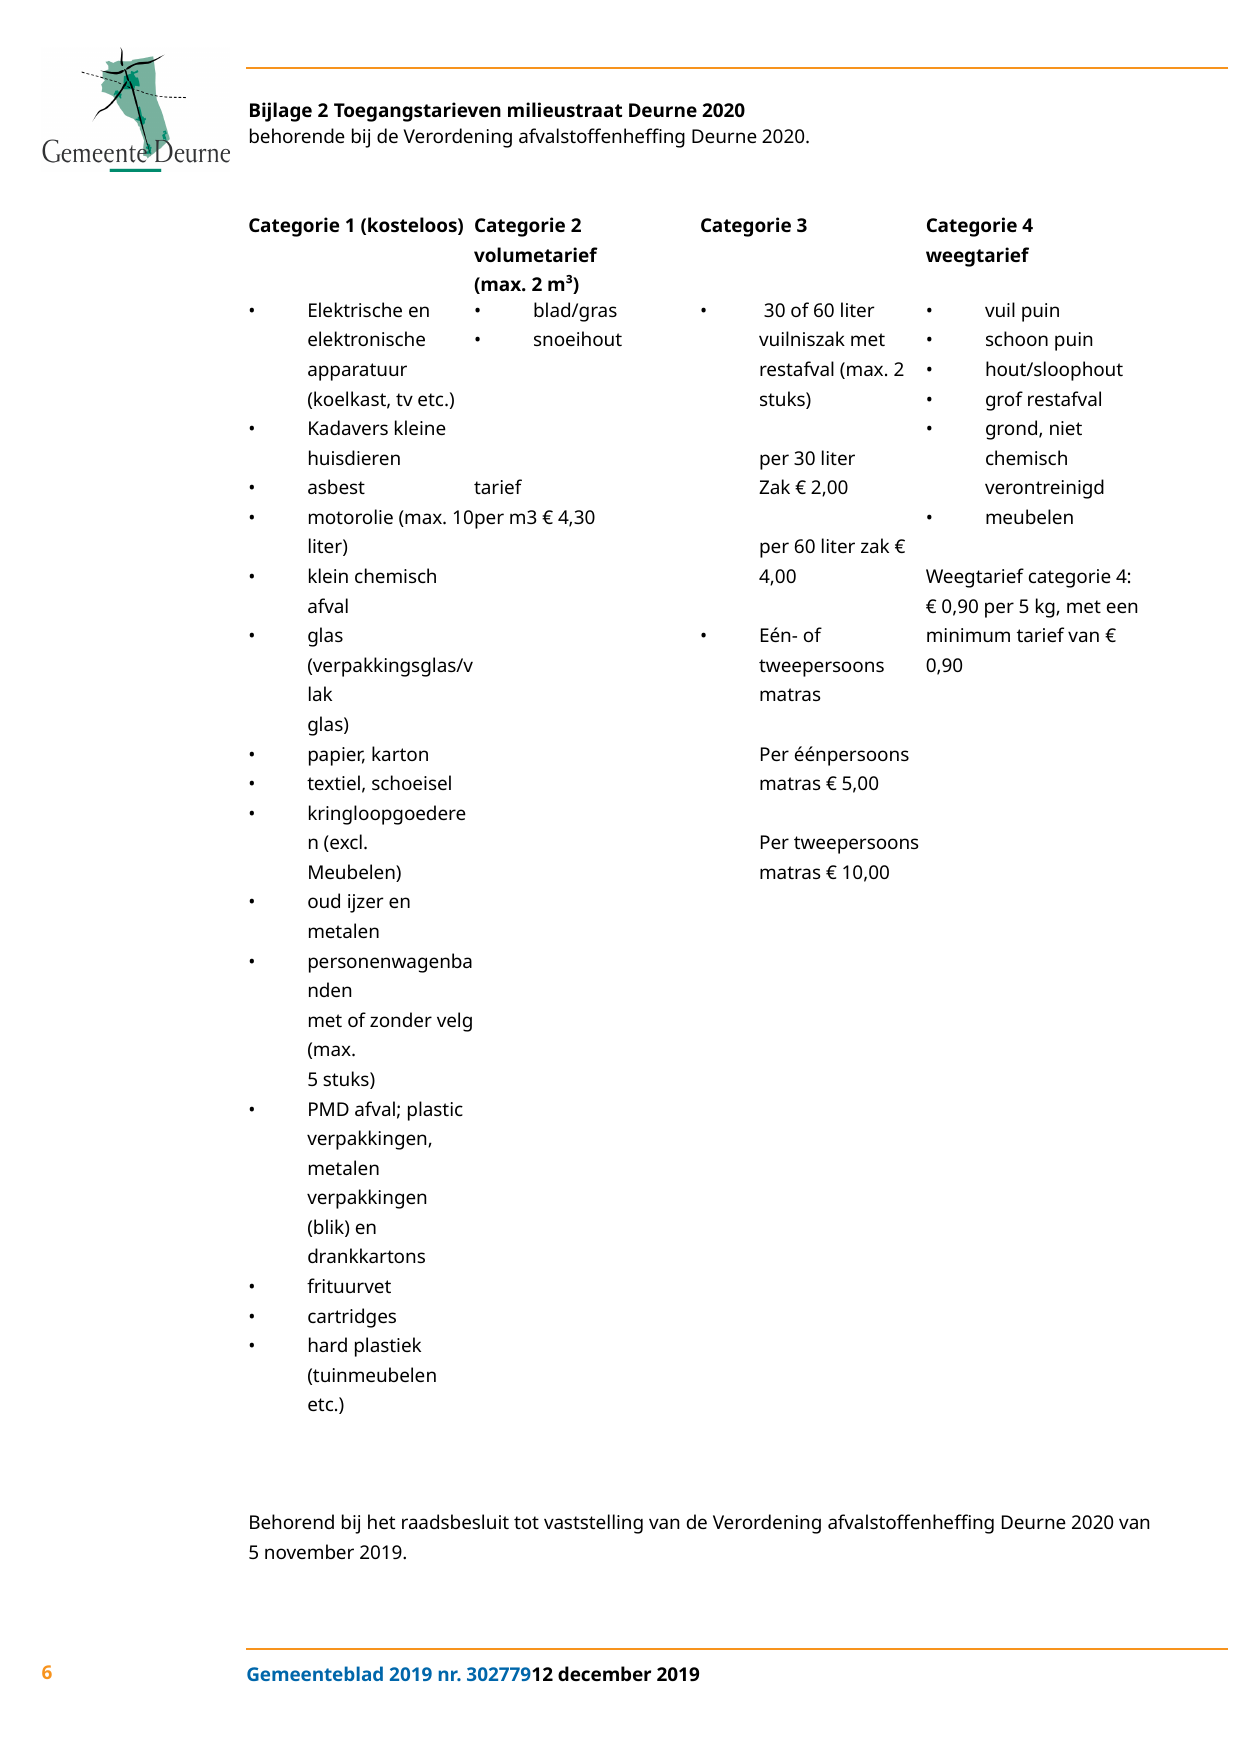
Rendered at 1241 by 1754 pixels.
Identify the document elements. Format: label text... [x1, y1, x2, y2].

table_cell 30 of 60 liter vuilniszak met restafval (max. 2 stuks) per 30 liter Zak € 2,00 per 60 liter zak € 4,00 Eén- of tweepersoons matras Per éénpersoons matras € 5,00 Per tweepersoons matras € 10,00 [700, 297, 926, 1477]
table_cell vuil puin schoon puin hout/sloophout grof restafval grond, niet chemisch verontreinigd meubelen Weegtarief categorie 4: € 0,90 per 5 kg, met een minimum tarief van € 0,90 [926, 297, 1152, 1477]
picture [41, 47, 231, 172]
table_header Categorie 3 [700, 212, 926, 297]
text Behorend bij het raadsbesluit tot vaststelling van de Verordening afvalstoffenheffing Deurne 2020 van 5 november 2019. [248, 1509, 1152, 1565]
text Bijlage 2 Toegangstarieven milieustraat Deurne 2020 [248, 95, 1152, 123]
table_header Categorie 1 (kosteloos) [248, 212, 474, 297]
table_cell Elektrische en elektronische apparatuur (koelkast, tv etc.) Kadavers kleine huisdieren asbest motorolie (max. 10 liter) klein chemisch afval glas (verpakkingsglas/vlak glas) papier, karton textiel, schoeisel kringloopgoederen (excl. Meubelen) oud ijzer en metalen personenwagenbanden met of zonder velg (max. 5 stuks) PMD afval; plastic verpakkingen, metalen verpakkingen (blik) en drankkartons frituurvet cartridges hard plastiek (tuinmeubelen etc.) [248, 297, 474, 1477]
table_header Categorie 2 volumetarief (max. 2 m³) [474, 212, 700, 297]
text behorende bij de Verordening afvalstoffenheffing Deurne 2020. [248, 123, 1152, 149]
table_cell blad/gras snoeihout tarief per m3 € 4,30 [474, 297, 700, 1477]
table_header Categorie 4 weegtarief [926, 212, 1152, 297]
